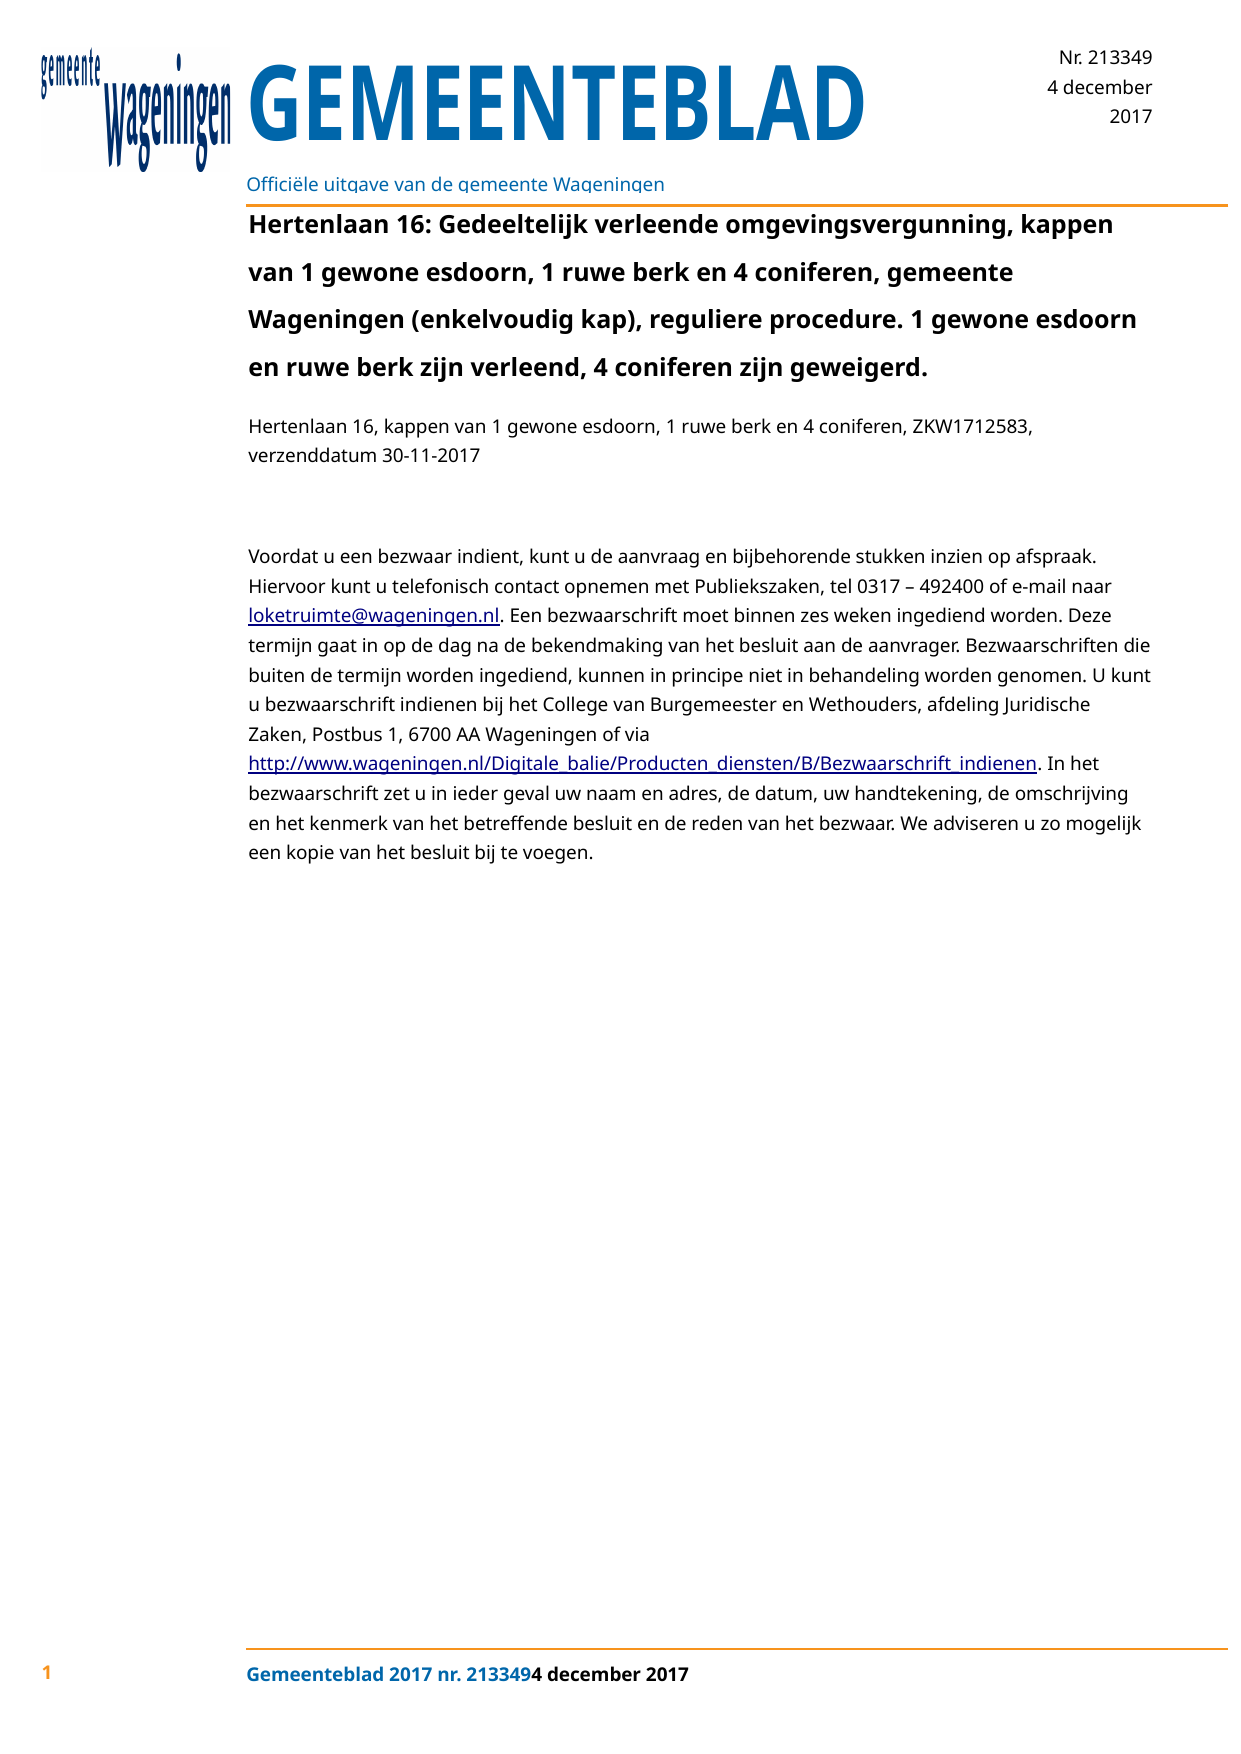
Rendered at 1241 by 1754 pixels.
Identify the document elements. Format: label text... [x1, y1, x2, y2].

text Hertenlaan 16, kappen van 1 gewone esdoorn, 1 ruwe berk en 4 coniferen, ZKW1712583, verzenddatum 30-11-2017 [248, 413, 1152, 468]
text Hertenlaan 16: Gedeeltelijk verleende omgevingsvergunning, kappen van 1 gewone esdoorn, 1 ruwe berk en 4 coniferen, gemeente Wageningen (enkelvoudig kap), reguliere procedure. 1 gewone esdoorn en ruwe berk zijn verleend, 4 coniferen zijn geweigerd. [248, 207, 1152, 384]
text Voordat u een bezwaar indient, kunt u de aanvraag en bijbehorende stukken inzien op afspraak. Hiervoor kunt u telefonisch contact opnemen met Publiekszaken, tel 0317 – 492400 of e-mail naar loketruimte@wageningen.nl. Een bezwaarschrift moet binnen zes weken ingediend worden. Deze termijn gaat in op de dag na de bekendmaking van het besluit aan de aanvrager. Bezwaarschriften die buiten de termijn worden ingediend, kunnen in principe niet in behandeling worden genomen. U kunt u bezwaarschrift indienen bij het College van Burgemeester en Wethouders, afdeling Juridische Zaken, Postbus 1, 6700 AA Wageningen of via http://www.wageningen.nl/Digitale_balie/Producten_diensten/B/Bezwaarschrift_indienen. In het bezwaarschrift zet u in ieder geval uw naam en adres, de datum, uw handtekening, de omschrijving en het kenmerk van het betreffende besluit en de reden van het bezwaar. We adviseren u zo mogelijk een kopie van het besluit bij te voegen. [248, 543, 1152, 865]
picture [41, 47, 231, 172]
